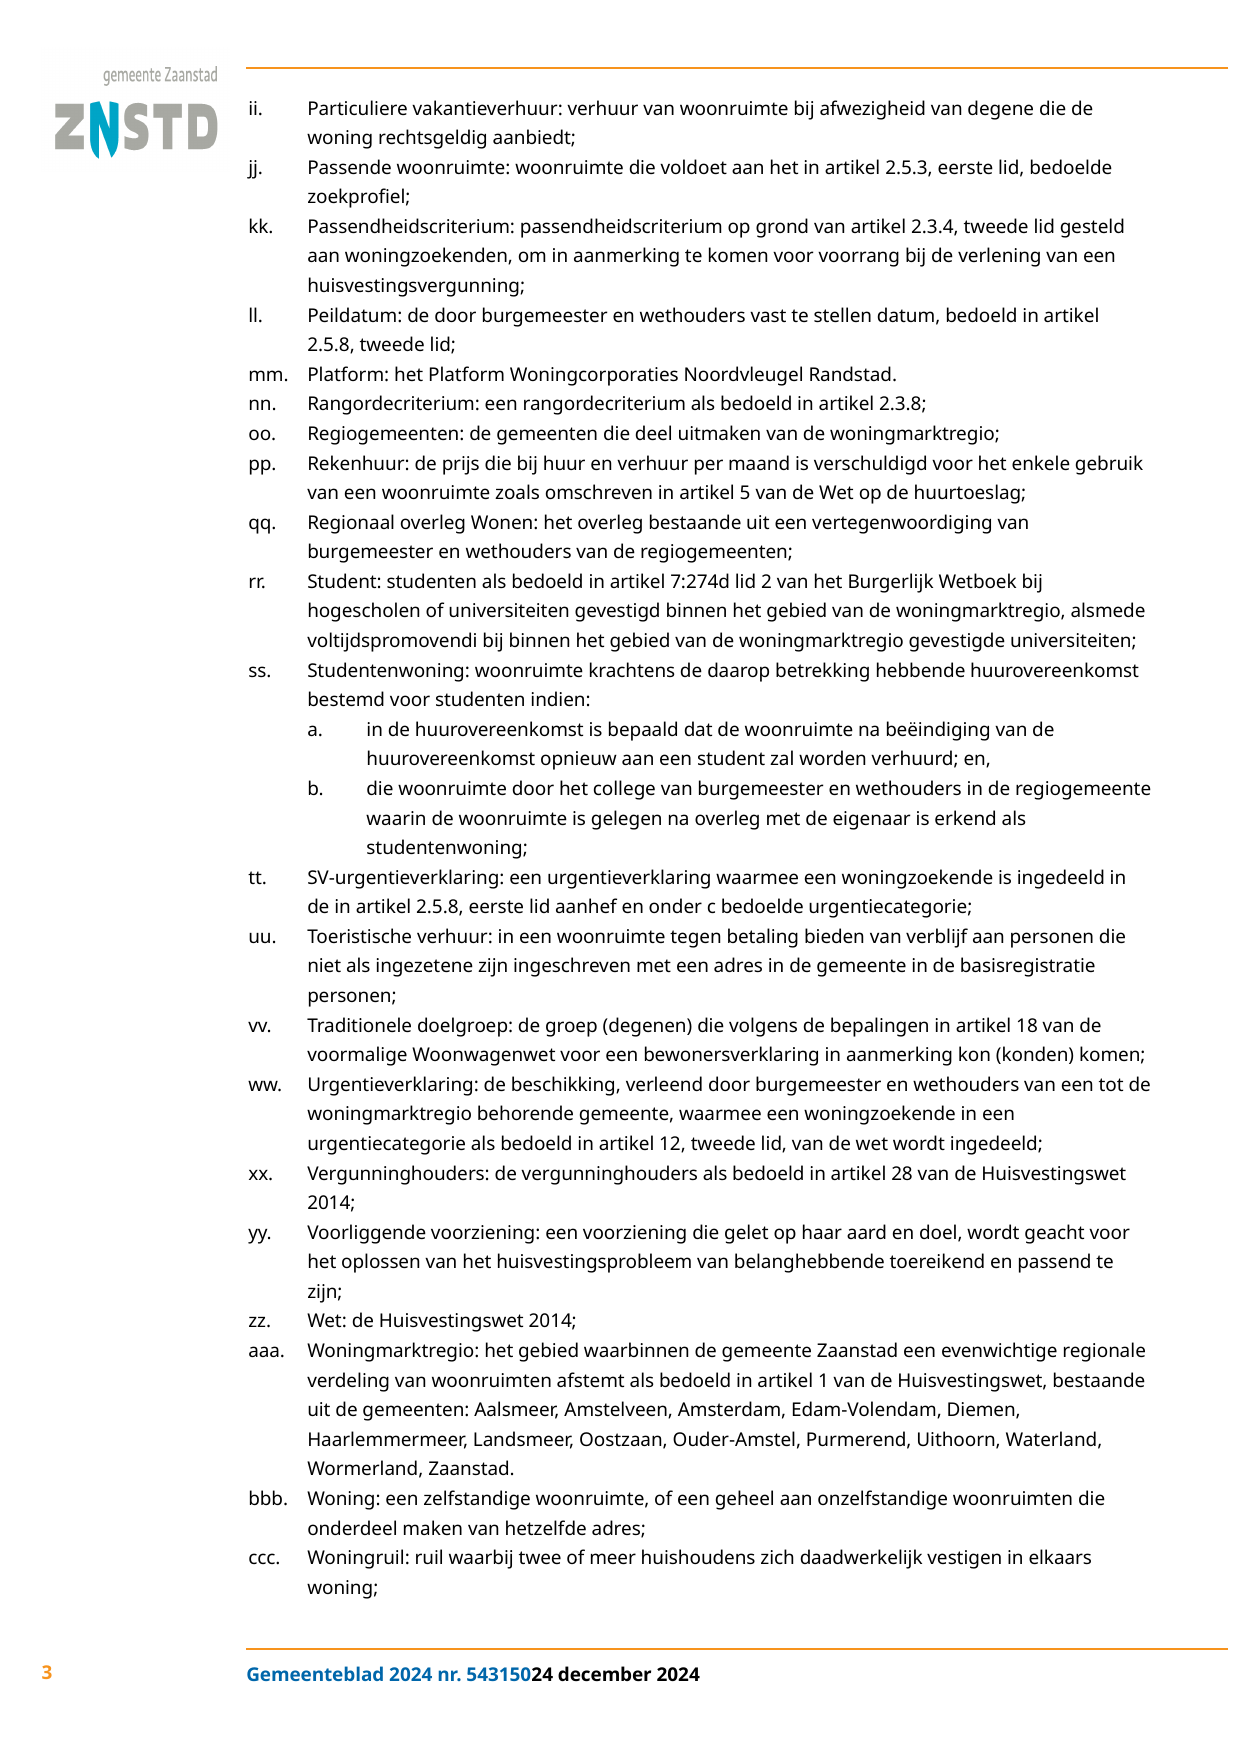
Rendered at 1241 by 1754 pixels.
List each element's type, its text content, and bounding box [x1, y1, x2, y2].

list Rekenhuur: de prijs die bij huur en verhuur per maand is verschuldigd voor het enkele gebruik van een woonruimte zoals omschreven in artikel 5 van de Wet op de huurtoeslag; [248, 450, 1152, 505]
list Vergunninghouders: de vergunninghouders als bedoeld in artikel 28 van de Huisvestingswet 2014; [248, 1160, 1152, 1215]
list Student: studenten als bedoeld in artikel 7:274d lid 2 van het Burgerlijk Wetboek bij hogescholen of universiteiten gevestigd binnen het gebied van de woningmarktregio, alsmede voltijdspromovendi bij binnen het gebied van de woningmarktregio gevestigde universiteiten; [248, 568, 1152, 653]
list Rangordecriterium: een rangordecriterium als bedoeld in artikel 2.3.8; [248, 391, 1152, 416]
list Regiogemeenten: de gemeenten die deel uitmaken van de woningmarktregio; [248, 420, 1152, 446]
list Woningruil: ruil waarbij twee of meer huishoudens zich daadwerkelijk vestigen in elkaars woning; [248, 1544, 1152, 1600]
list Passendheidscriterium: passendheidscriterium op grond van artikel 2.3.4, tweede lid gesteld aan woningzoekenden, om in aanmerking te komen voor voorrang bij de verlening van een huisvestingsvergunning; [248, 213, 1152, 298]
list die woonruimte door het college van burgemeester en wethouders in de regiogemeente waarin de woonruimte is gelegen na overleg met de eigenaar is erkend als studentenwoning; [307, 775, 1152, 860]
list Traditionele doelgroep: de groep (degenen) die volgens de bepalingen in artikel 18 van de voormalige Woonwagenwet voor een bewonersverklaring in aanmerking kon (konden) komen; [248, 1012, 1152, 1067]
list Platform: het Platform Woningcorporaties Noordvleugel Randstad. [248, 361, 1152, 387]
list Peildatum: de door burgemeester en wethouders vast te stellen datum, bedoeld in artikel 2.5.8, tweede lid; [248, 302, 1152, 357]
list Studentenwoning: woonruimte krachtens de daarop betrekking hebbende huurovereenkomst bestemd voor studenten indien: [248, 657, 1152, 712]
list Woningmarktregio: het gebied waarbinnen de gemeente Zaanstad een evenwichtige regionale verdeling van woonruimten afstemt als bedoeld in artikel 1 van de Huisvestingswet, bestaande uit de gemeenten: Aalsmeer, Amstelveen, Amsterdam, Edam-Volendam, Diemen, Haarlemmermeer, Landsmeer, Oostzaan, Ouder-Amstel, Purmerend, Uithoorn, Waterland, Wormerland, Zaanstad. [248, 1337, 1152, 1481]
list Toeristische verhuur: in een woonruimte tegen betaling bieden van verblijf aan personen die niet als ingezetene zijn ingeschreven met een adres in de gemeente in de basisregistratie personen; [248, 923, 1152, 1008]
list SV-urgentieverklaring: een urgentieverklaring waarmee een woningzoekende is ingedeeld in de in artikel 2.5.8, eerste lid aanhef en onder c bedoelde urgentiecategorie; [248, 864, 1152, 919]
list Woning: een zelfstandige woonruimte, of een geheel aan onzelfstandige woonruimten die onderdeel maken van hetzelfde adres; [248, 1485, 1152, 1541]
list Regionaal overleg Wonen: het overleg bestaande uit een vertegenwoordiging van burgemeester en wethouders van de regiogemeenten; [248, 509, 1152, 564]
list Voorliggende voorziening: een voorziening die gelet op haar aard en doel, wordt geacht voor het oplossen van het huisvestingsprobleem van belanghebbende toereikend en passend te zijn; [248, 1219, 1152, 1304]
list Wet: de Huisvestingswet 2014; [248, 1308, 1152, 1333]
list in de huurovereenkomst is bepaald dat de woonruimte na beëindiging van de huurovereenkomst opnieuw aan een student zal worden verhuurd; en, [307, 716, 1152, 771]
list Passende woonruimte: woonruimte die voldoet aan het in artikel 2.5.3, eerste lid, bedoelde zoekprofiel; [248, 154, 1152, 209]
list Urgentieverklaring: de beschikking, verleend door burgemeester en wethouders van een tot de woningmarktregio behorende gemeente, waarmee een woningzoekende in een urgentiecategorie als bedoeld in artikel 12, tweede lid, van de wet wordt ingedeeld; [248, 1071, 1152, 1156]
picture [41, 47, 231, 172]
list Particuliere vakantieverhuur: verhuur van woonruimte bij afwezigheid van degene die de woning rechtsgeldig aanbiedt; [248, 95, 1152, 150]
